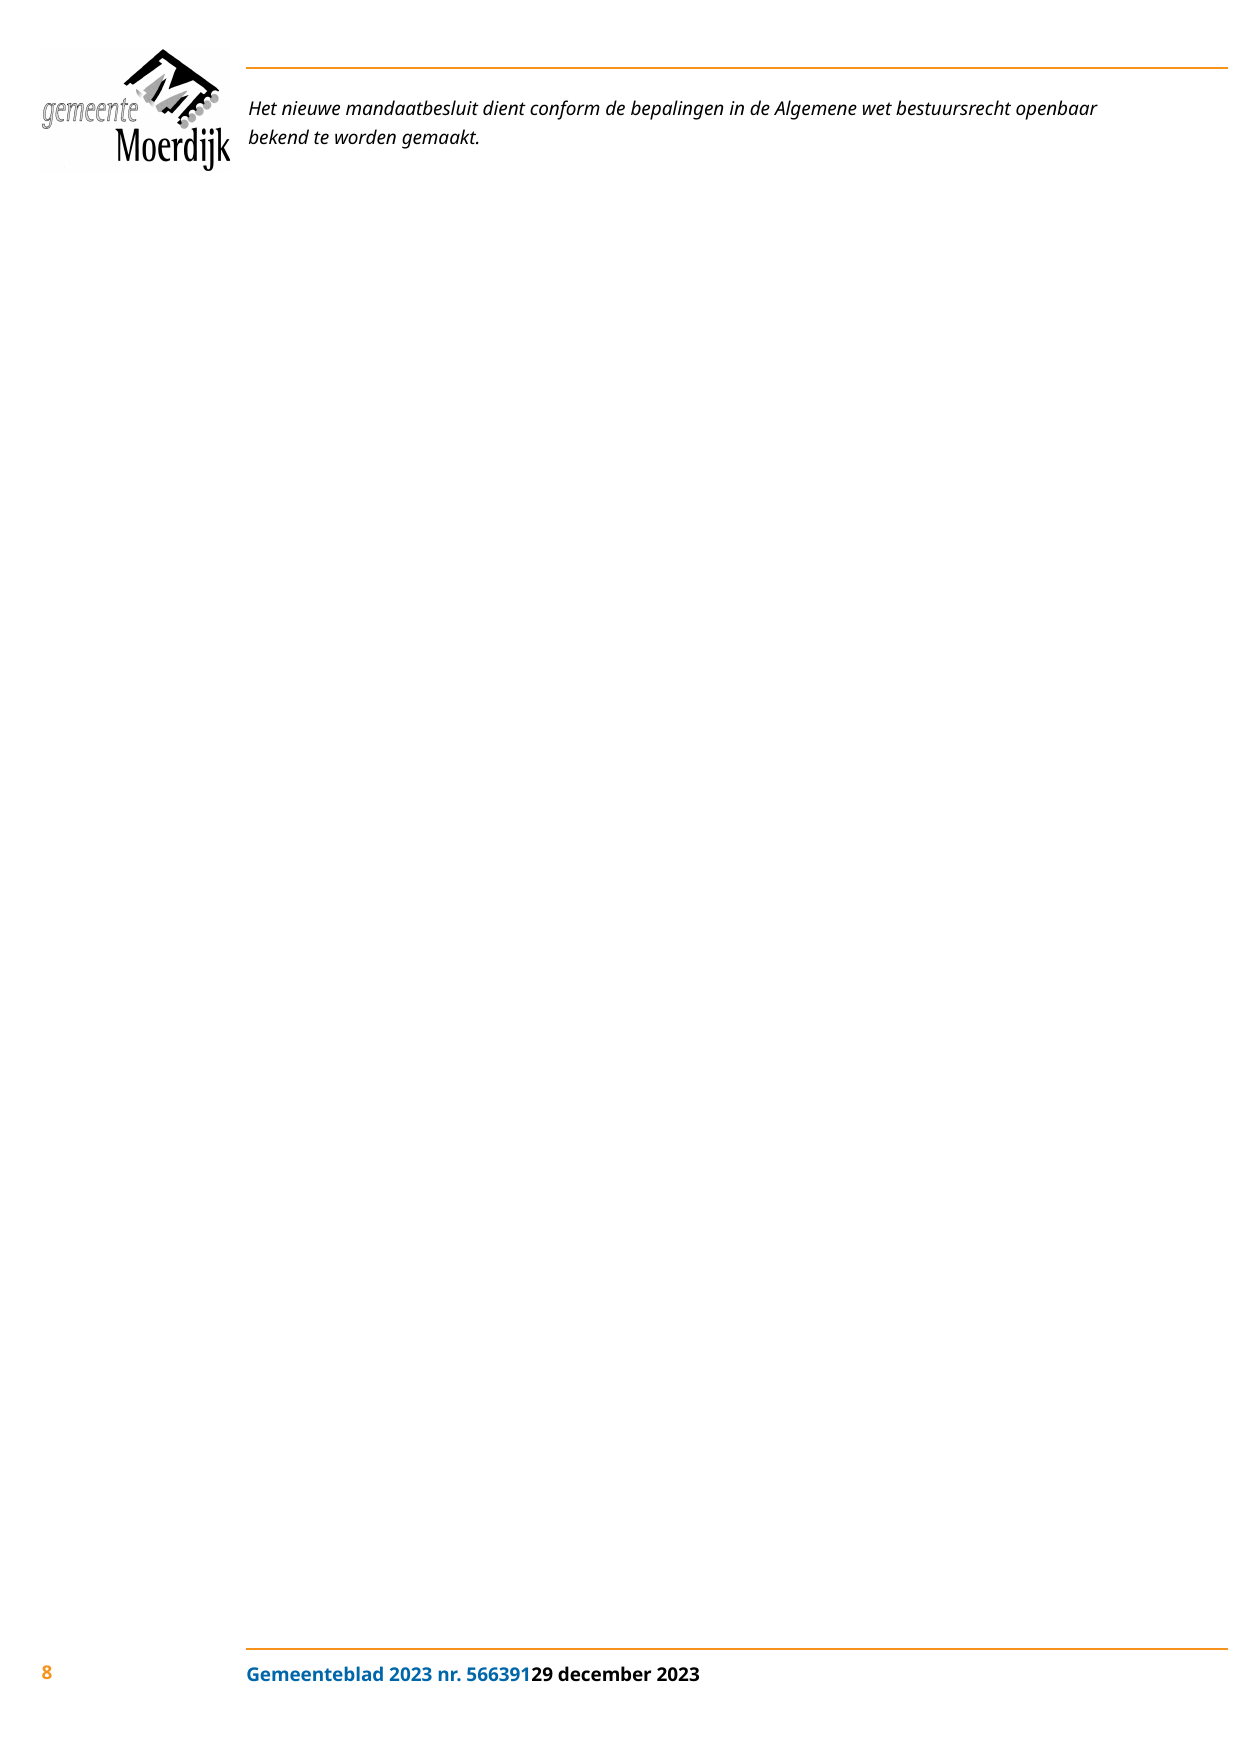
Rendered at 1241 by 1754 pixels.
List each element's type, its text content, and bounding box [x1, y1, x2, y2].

picture [41, 47, 231, 172]
text Het nieuwe mandaatbesluit dient conform de bepalingen in de Algemene wet bestuursrecht openbaar bekend te worden gemaakt. [248, 95, 1152, 150]
